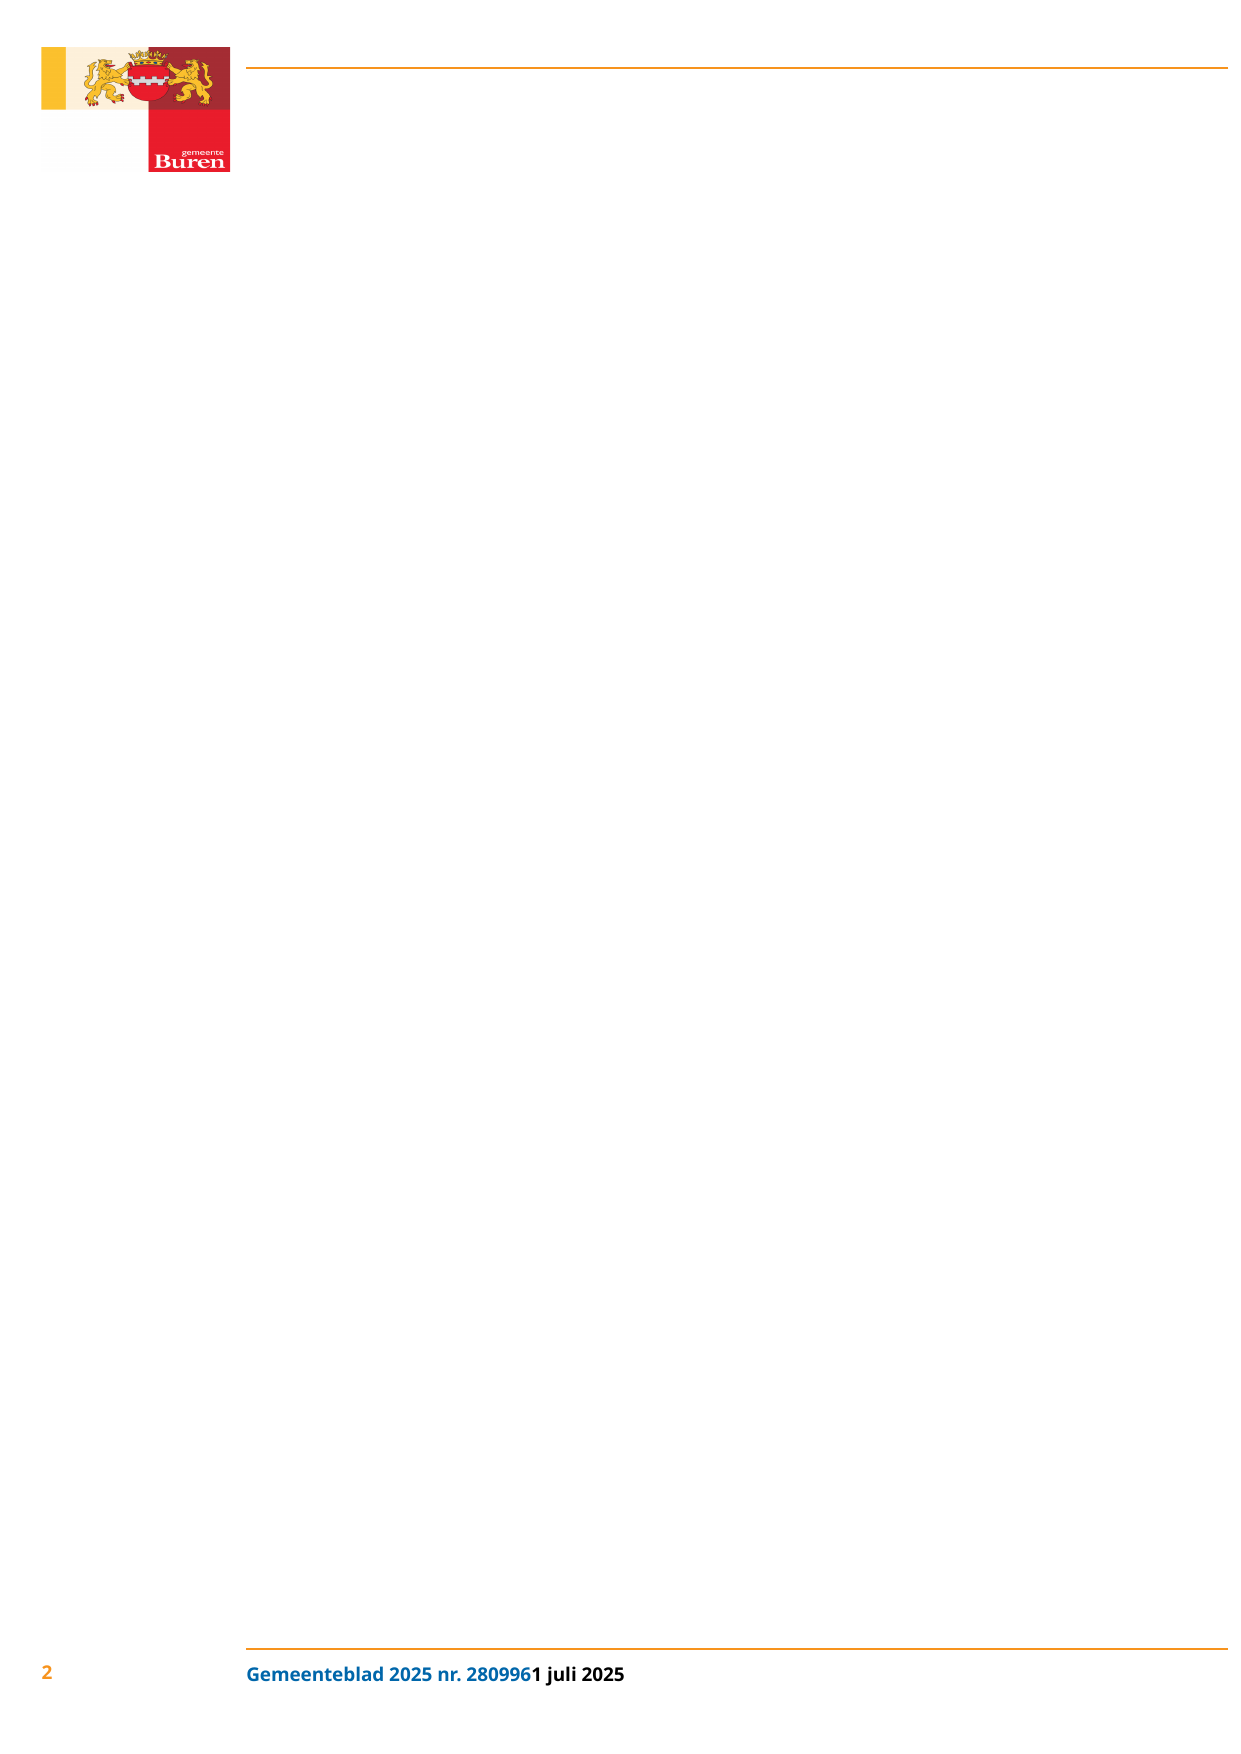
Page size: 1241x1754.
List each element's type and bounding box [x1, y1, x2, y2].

picture [41, 47, 231, 172]
